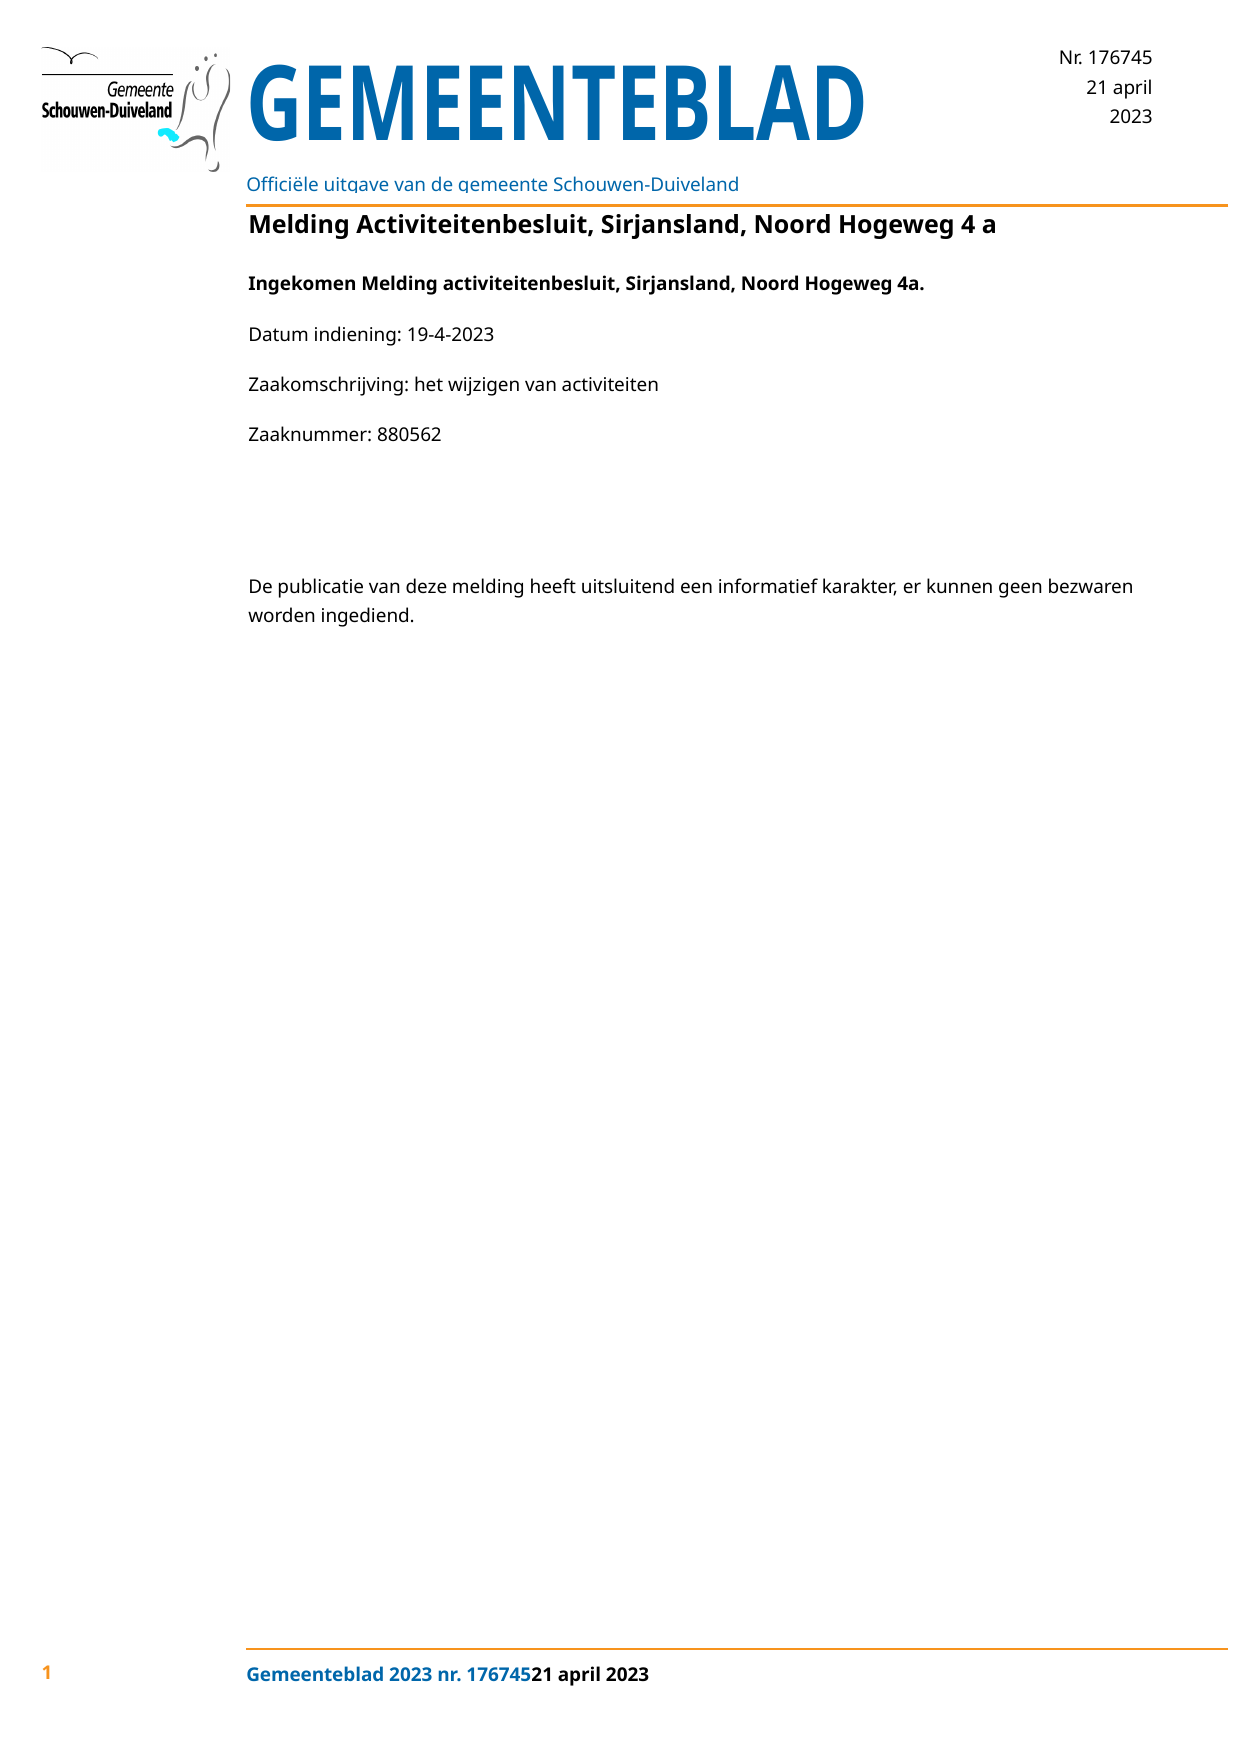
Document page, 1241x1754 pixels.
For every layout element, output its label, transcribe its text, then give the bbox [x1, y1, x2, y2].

text Datum indiening: 19-4-2023 [248, 321, 1152, 346]
text Zaakomschrijving: het wijzigen van activiteiten [248, 371, 1152, 397]
text Ingekomen Melding activiteitenbesluit, Sirjansland, Noord Hogeweg 4a. [248, 270, 1152, 296]
picture [41, 47, 231, 172]
text De publicatie van deze melding heeft uitsluitend een informatief karakter, er kunnen geen bezwaren worden ingediend. [248, 573, 1152, 628]
text Melding Activiteitenbesluit, Sirjansland, Noord Hogeweg 4 a [248, 207, 1152, 241]
text Zaaknummer: 880562 [248, 422, 1152, 447]
